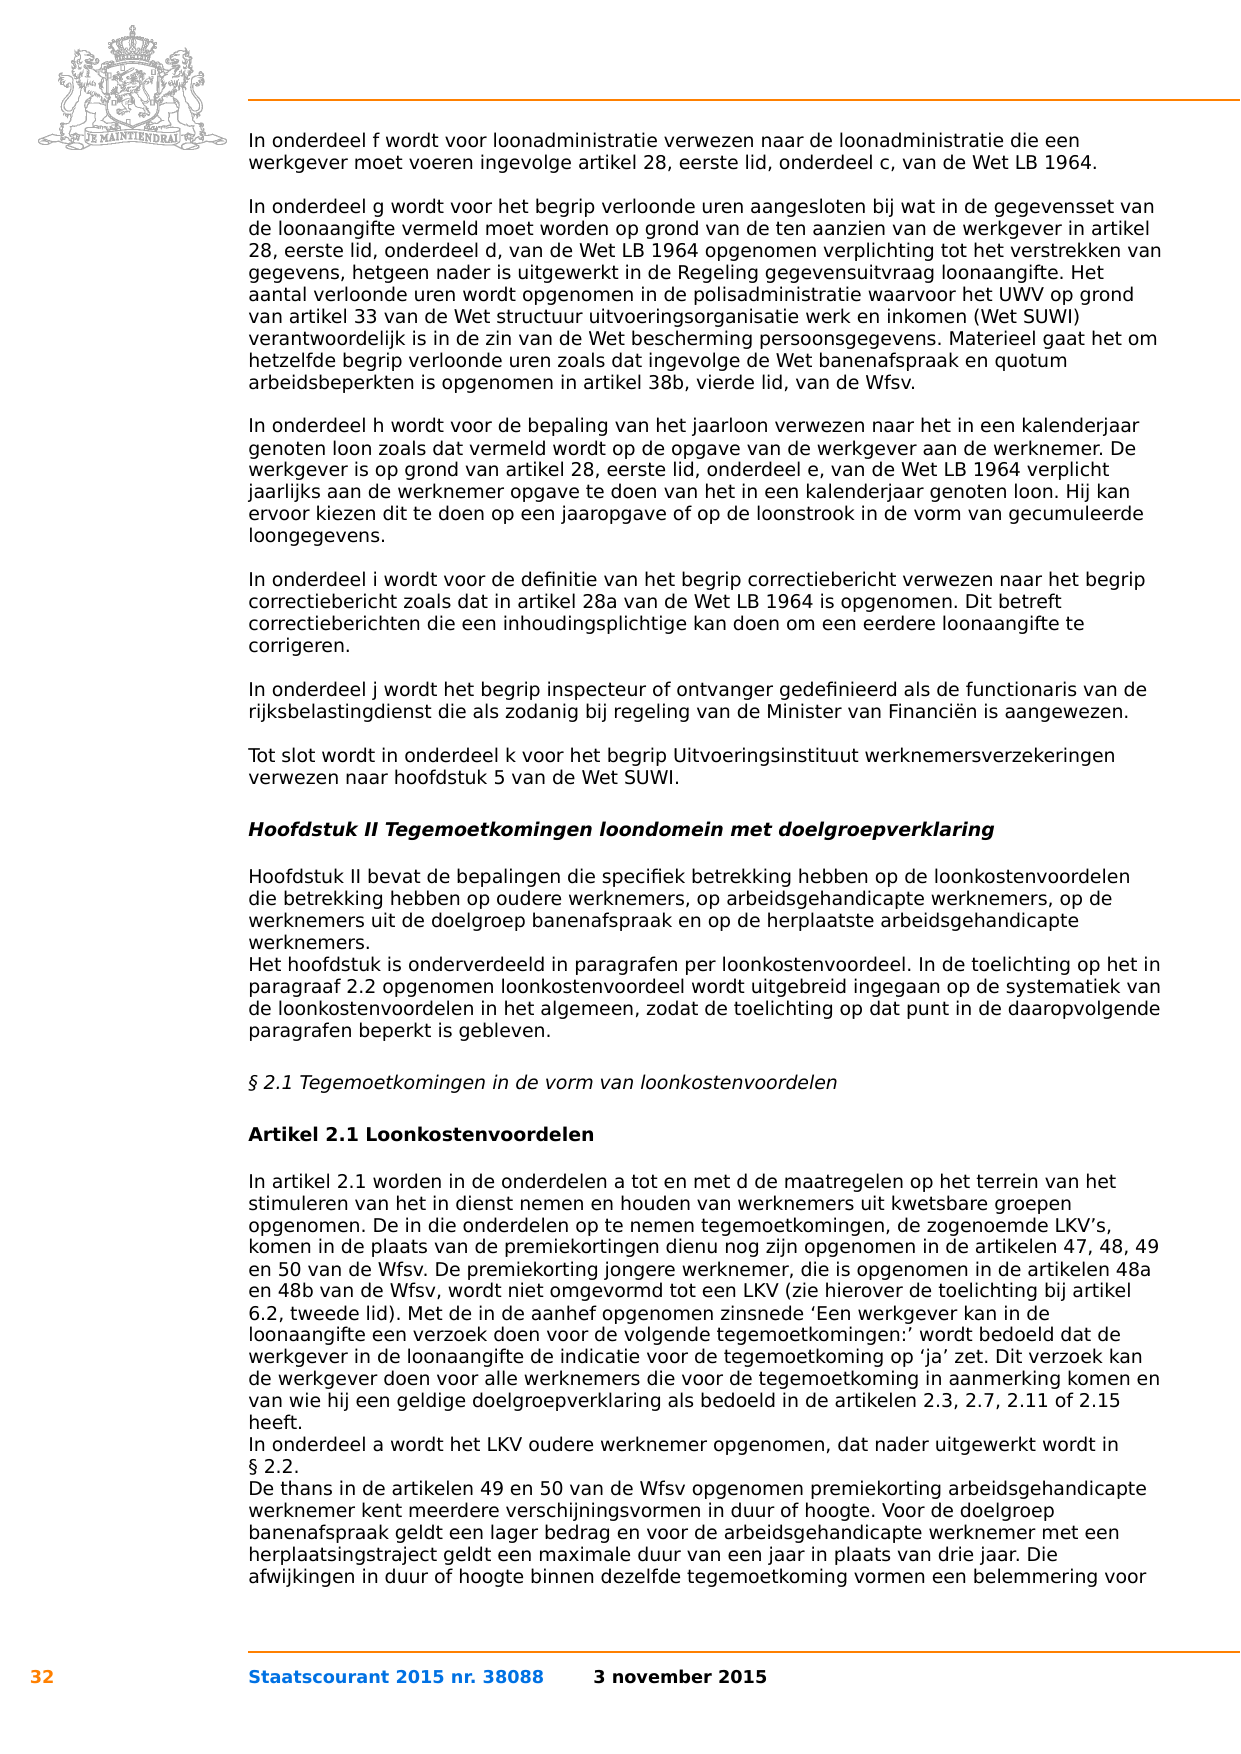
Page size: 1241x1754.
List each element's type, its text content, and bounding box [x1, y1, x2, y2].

text In onderdeel j wordt het begrip inspecteur of ontvanger gedefinieerd als de functionaris van de rijksbelastingdienst die als zodanig bij regeling van de Minister van Financiën is aangewezen. [248, 679, 1163, 723]
subtitle § 2.1 Tegemoetkomingen in de vorm van loonkostenvoordelen [248, 1072, 1163, 1093]
text In onderdeel a wordt het LKV oudere werknemer opgenomen, dat nader uitgewerkt wordt in § 2.2. [248, 1434, 1163, 1478]
text In onderdeel g wordt voor het begrip verloonde uren aangesloten bij wat in de gegevensset van de loonaangifte vermeld moet worden op grond van de ten aanzien van de werkgever in artikel 28, eerste lid, onderdeel d, van de Wet LB 1964 opgenomen verplichting tot het verstrekken van gegevens, hetgeen nader is uitgewerkt in de Regeling gegevensuitvraag loonaangifte. Het aantal verloonde uren wordt opgenomen in de polisadministratie waarvoor het UWV op grond van artikel 33 van de Wet structuur uitvoeringsorganisatie werk en inkomen (Wet SUWI) verantwoordelijk is in de zin van de Wet bescherming persoonsgegevens. Materieel gaat het om hetzelfde begrip verloonde uren zoals dat ingevolge de Wet banenafspraak en quotum arbeidsbeperkten is opgenomen in artikel 38b, vierde lid, van de Wfsv. [248, 196, 1163, 393]
text Tot slot wordt in onderdeel k voor het begrip Uitvoeringsinstituut werknemersverzekeringen verwezen naar hoofdstuk 5 van de Wet SUWI. [248, 745, 1163, 789]
picture [38, 25, 227, 150]
text Het hoofdstuk is onderverdeeld in paragrafen per loonkostenvoordeel. In de toelichting op het in paragraaf 2.2 opgenomen loonkostenvoordeel wordt uitgebreid ingegaan op de systematiek van de loonkostenvoordelen in het algemeen, zodat de toelichting op dat punt in de daaropvolgende paragrafen beperkt is gebleven. [248, 954, 1163, 1042]
text Hoofdstuk II bevat de bepalingen die specifiek betrekking hebben op de loonkostenvoordelen die betrekking hebben op oudere werknemers, op arbeidsgehandicapte werknemers, op de werknemers uit de doelgroep banenafspraak en op de herplaatste arbeidsgehandicapte werknemers. [248, 866, 1163, 954]
subtitle Hoofdstuk II Tegemoetkomingen loondomein met doelgroepverklaring [248, 819, 1163, 841]
text In artikel 2.1 worden in de onderdelen a tot en met d de maatregelen op het terrein van het stimuleren van het in dienst nemen en houden van werknemers uit kwetsbare groepen opgenomen. De in die onderdelen op te nemen tegemoetkomingen, de zogenoemde LKV’s, komen in de plaats van de premiekortingen dienu nog zijn opgenomen in de artikelen 47, 48, 49 en 50 van de Wfsv. De premiekorting jongere werknemer, die is opgenomen in de artikelen 48a en 48b van de Wfsv, wordt niet omgevormd tot een LKV (zie hierover de toelichting bij artikel 6.2, tweede lid). Met de in de aanhef opgenomen zinsnede ‘Een werkgever kan in de loonaangifte een verzoek doen voor de volgende tegemoetkomingen:’ wordt bedoeld dat de werkgever in de loonaangifte de indicatie voor de tegemoetkoming op ‘ja’ zet. Dit verzoek kan de werkgever doen voor alle werknemers die voor de tegemoetkoming in aanmerking komen en van wie hij een geldige doelgroepverklaring als bedoeld in de artikelen 2.3, 2.7, 2.11 of 2.15 heeft. [248, 1171, 1163, 1434]
text In onderdeel h wordt voor de bepaling van het jaarloon verwezen naar het in een kalenderjaar genoten loon zoals dat vermeld wordt op de opgave van de werkgever aan de werknemer. De werkgever is op grond van artikel 28, eerste lid, onderdeel e, van de Wet LB 1964 verplicht jaarlijks aan de werknemer opgave te doen van het in een kalenderjaar genoten loon. Hij kan ervoor kiezen dit te doen op een jaaropgave of op de loonstrook in de vorm van gecumuleerde loongegevens. [248, 415, 1163, 547]
text De thans in de artikelen 49 en 50 van de Wfsv opgenomen premiekorting arbeidsgehandicapte werknemer kent meerdere verschijningsvormen in duur of hoogte. Voor de doelgroep banenafspraak geldt een lager bedrag en voor de arbeidsgehandicapte werknemer met een herplaatsingstraject geldt een maximale duur van een jaar in plaats van drie jaar. Die afwijkingen in duur of hoogte binnen dezelfde tegemoetkoming vormen een belemmering voor [248, 1478, 1163, 1588]
text In onderdeel f wordt voor loonadministratie verwezen naar de loonadministratie die een werkgever moet voeren ingevolge artikel 28, eerste lid, onderdeel c, van de Wet LB 1964. [248, 130, 1163, 174]
subtitle Artikel 2.1 Loonkostenvoordelen [248, 1123, 1163, 1146]
text In onderdeel i wordt voor de definitie van het begrip correctiebericht verwezen naar het begrip correctiebericht zoals dat in artikel 28a van de Wet LB 1964 is opgenomen. Dit betreft correctieberichten die een inhoudingsplichtige kan doen om een eerdere loonaangifte te corrigeren. [248, 569, 1163, 657]
